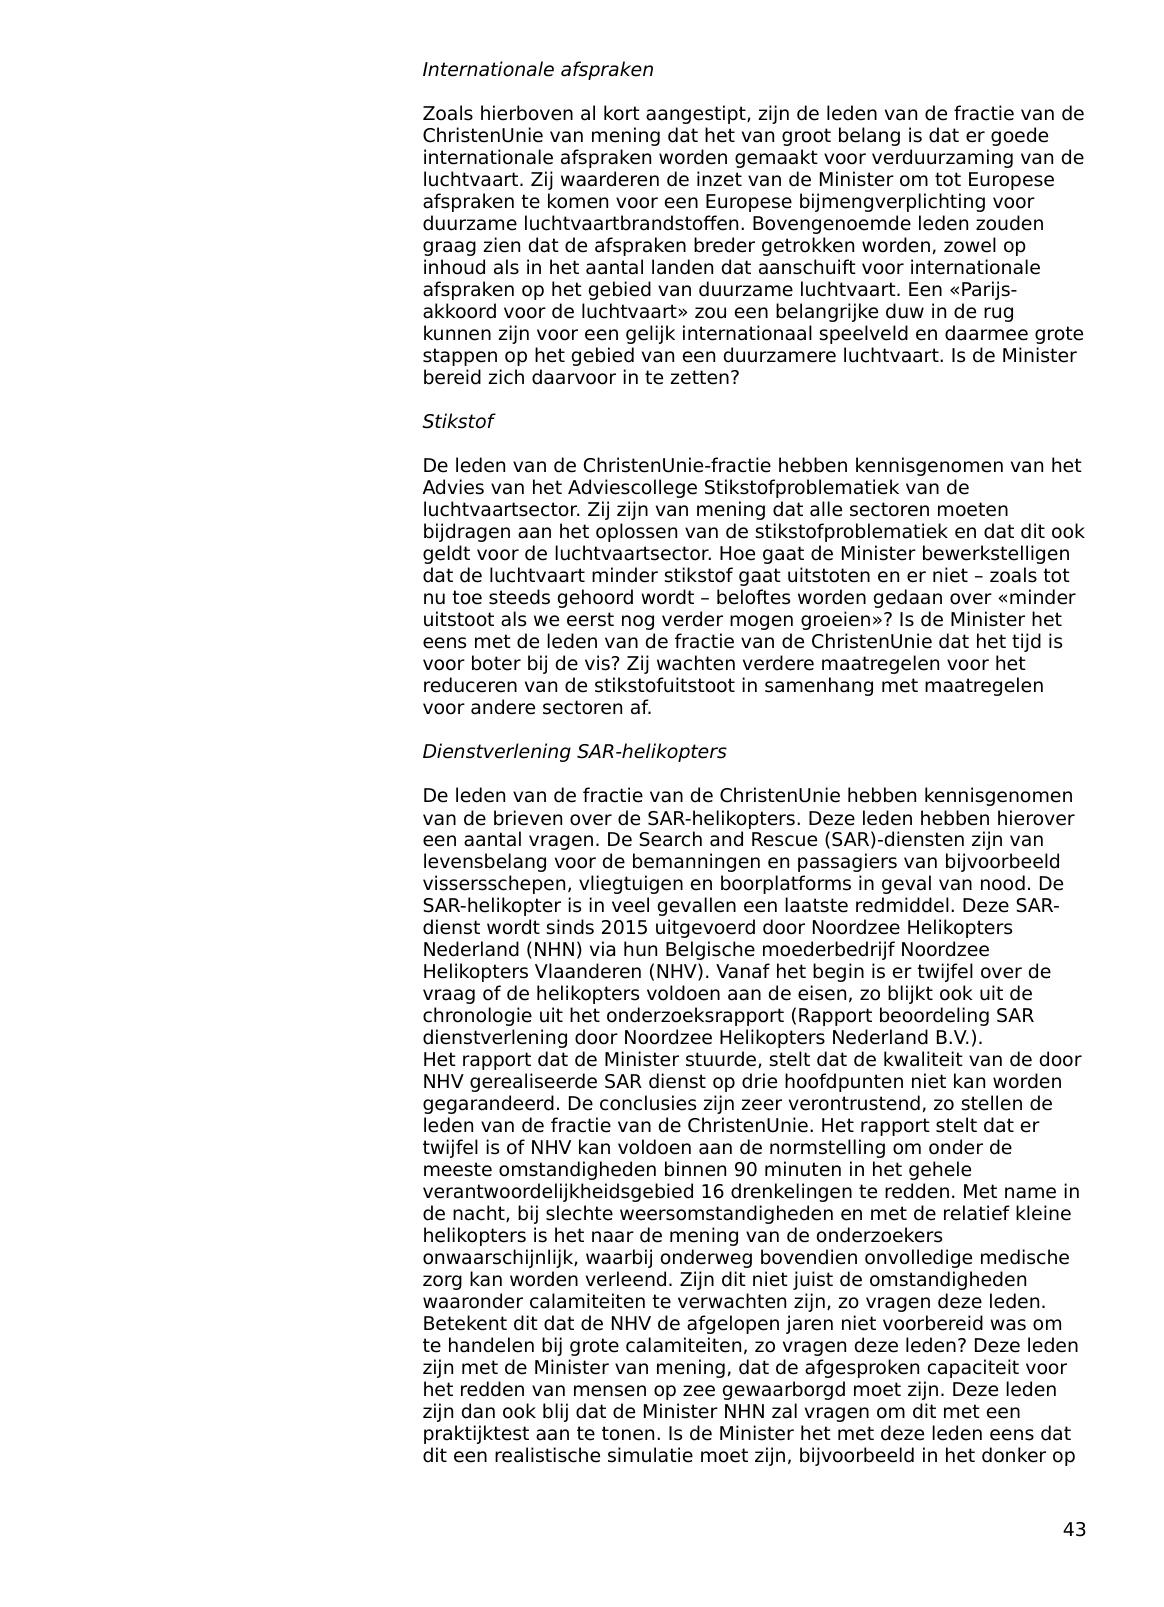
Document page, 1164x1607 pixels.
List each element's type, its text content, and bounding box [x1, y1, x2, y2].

text De leden van de ChristenUnie-fractie hebben kennisgenomen van het Advies van het Adviescollege Stikstofproblematiek van de luchtvaartsector. Zij zijn van mening dat alle sectoren moeten bijdragen aan het oplossen van de stikstofproblematiek en dat dit ook geldt voor de luchtvaartsector. Hoe gaat de Minister bewerkstelligen dat de luchtvaart minder stikstof gaat uitstoten en er niet – zoals tot nu toe steeds gehoord wordt – beloftes worden gedaan over «minder uitstoot als we eerst nog verder mogen groeien»? Is de Minister het eens met de leden van de fractie van de ChristenUnie dat het tijd is voor boter bij de vis? Zij wachten verdere maatregelen voor het reduceren van de stikstofuitstoot in samenhang met maatregelen voor andere sectoren af. [422, 455, 1087, 719]
subtitle Dienstverlening SAR-helikopters [422, 741, 1087, 763]
subtitle Internationale afspraken [422, 59, 1087, 81]
text Zoals hierboven al kort aangestipt, zijn de leden van de fractie van de ChristenUnie van mening dat het van groot belang is dat er goede internationale afspraken worden gemaakt voor verduurzaming van de luchtvaart. Zij waarderen de inzet van de Minister om tot Europese afspraken te komen voor een Europese bijmengverplichting voor duurzame luchtvaartbrandstoffen. Bovengenoemde leden zouden graag zien dat de afspraken breder getrokken worden, zowel op inhoud als in het aantal landen dat aanschuift voor internationale afspraken op het gebied van duurzame luchtvaart. Een «Parijs-akkoord voor de luchtvaart» zou een belangrijke duw in de rug kunnen zijn voor een gelijk internationaal speelveld en daarmee grote stappen op het gebied van een duurzamere luchtvaart. Is de Minister bereid zich daarvoor in te zetten? [422, 103, 1087, 389]
text Het rapport dat de Minister stuurde, stelt dat de kwaliteit van de door NHV gerealiseerde SAR dienst op drie hoofdpunten niet kan worden gegarandeerd. De conclusies zijn zeer verontrustend, zo stellen de leden van de fractie van de ChristenUnie. Het rapport stelt dat er twijfel is of NHV kan voldoen aan de normstelling om onder de meeste omstandigheden binnen 90 minuten in het gehele verantwoordelijkheidsgebied 16 drenkelingen te redden. Met name in de nacht, bij slechte weersomstandigheden en met de relatief kleine helikopters is het naar de mening van de onderzoekers onwaarschijnlijk, waarbij onderweg bovendien onvolledige medische zorg kan worden verleend. Zijn dit niet juist de omstandigheden waaronder calamiteiten te verwachten zijn, zo vragen deze leden. Betekent dit dat de NHV de afgelopen jaren niet voorbereid was om te handelen bij grote calamiteiten, zo vragen deze leden? Deze leden zijn met de Minister van mening, dat de afgesproken capaciteit voor het redden van mensen op zee gewaarborgd moet zijn. Deze leden zijn dan ook blij dat de Minister NHN zal vragen om dit met een praktijktest aan te tonen. Is de Minister het met deze leden eens dat dit een realistische simulatie moet zijn, bijvoorbeeld in het donker op [422, 1049, 1087, 1467]
subtitle Stikstof [422, 411, 1087, 433]
text De leden van de fractie van de ChristenUnie hebben kennisgenomen van de brieven over de SAR-helikopters. Deze leden hebben hierover een aantal vragen. De Search and Rescue (SAR)-diensten zijn van levensbelang voor de bemanningen en passagiers van bijvoorbeeld vissersschepen, vliegtuigen en boorplatforms in geval van nood. De SAR-helikopter is in veel gevallen een laatste redmiddel. Deze SAR-dienst wordt sinds 2015 uitgevoerd door Noordzee Helikopters Nederland (NHN) via hun Belgische moederbedrijf Noordzee Helikopters Vlaanderen (NHV). Vanaf het begin is er twijfel over de vraag of de helikopters voldoen aan de eisen, zo blijkt ook uit de chronologie uit het onderzoeksrapport (Rapport beoordeling SAR dienstverlening door Noordzee Helikopters Nederland B.V.). [422, 785, 1087, 1049]
